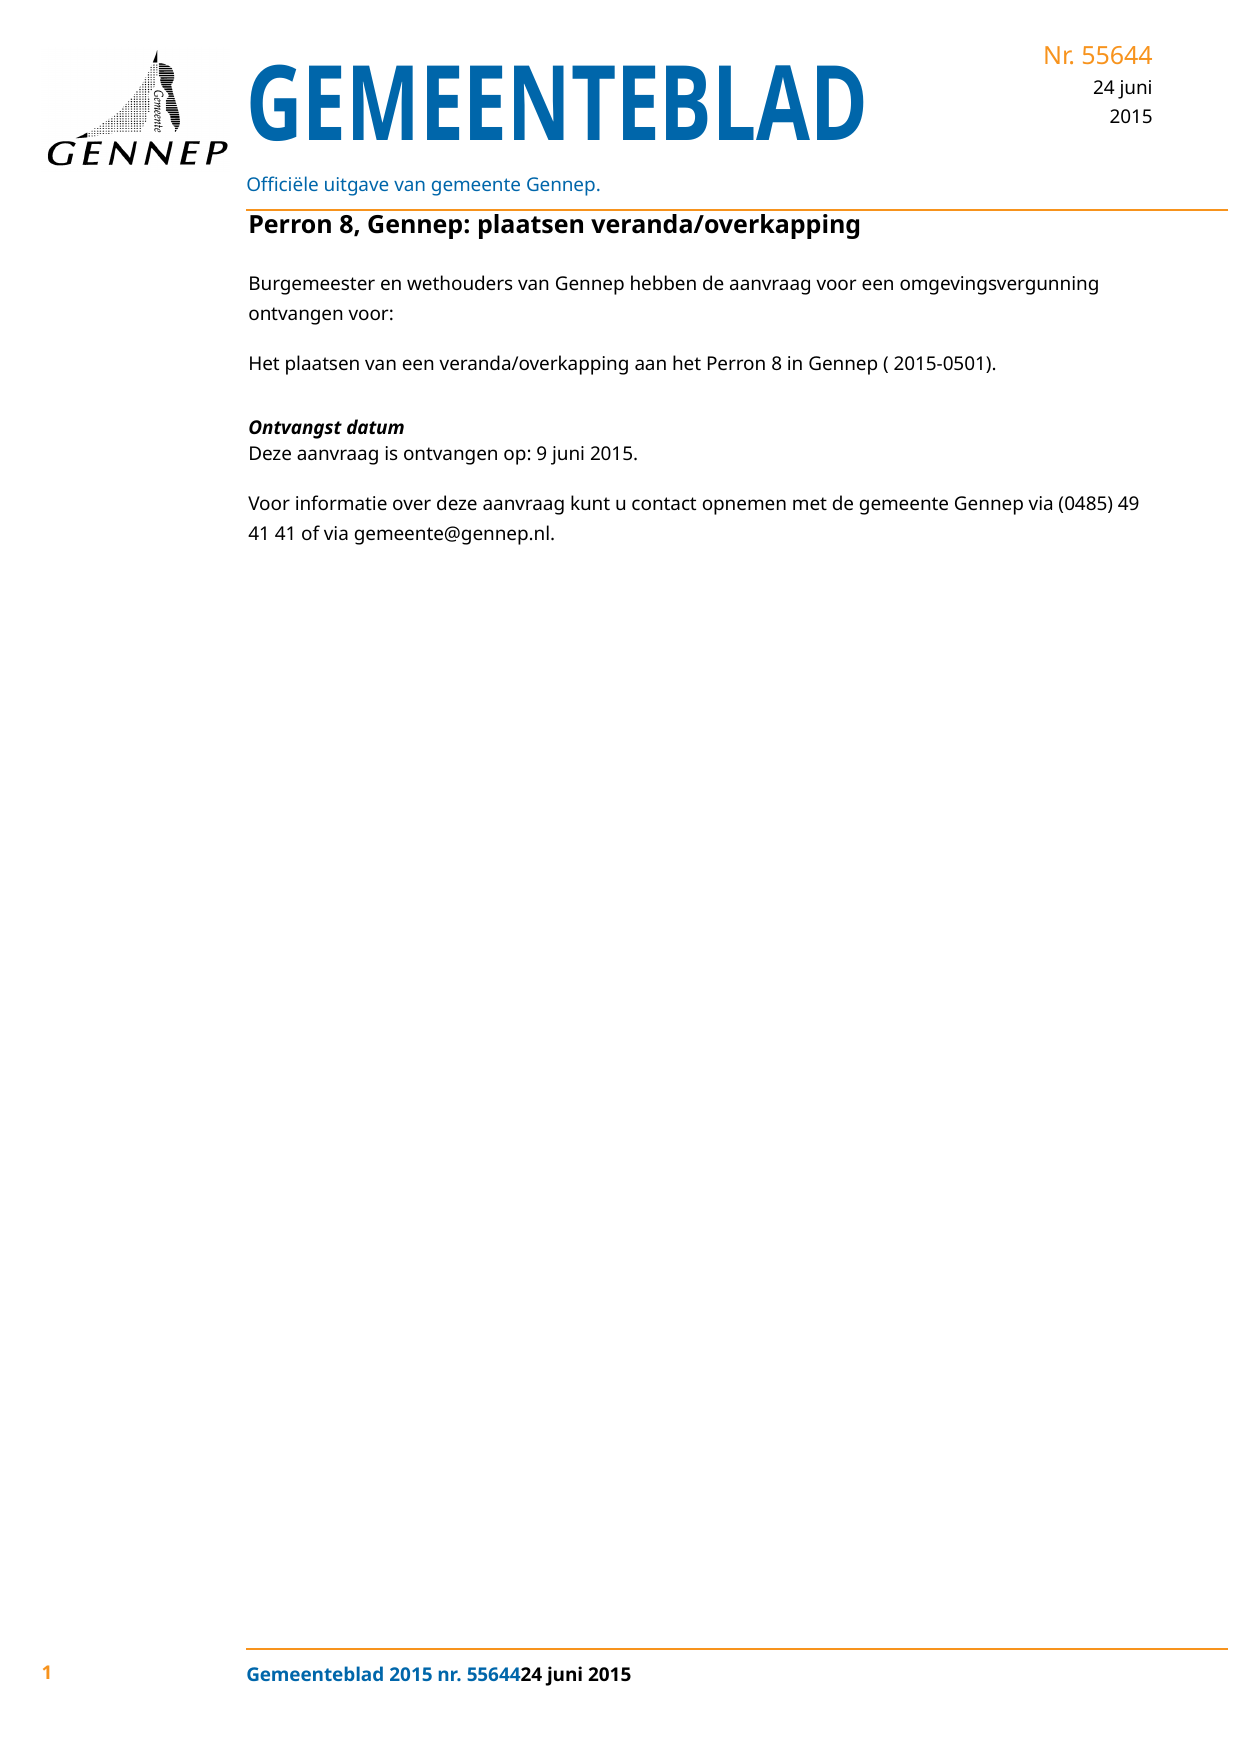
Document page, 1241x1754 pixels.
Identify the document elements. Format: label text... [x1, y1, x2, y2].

text Ontvangst datum [248, 414, 1152, 440]
picture [41, 47, 231, 172]
text Het plaatsen van een veranda/overkapping aan het Perron 8 in Gennep ( 2015-0501). [248, 350, 1152, 376]
text Voor informatie over deze aanvraag kunt u contact opnemen met de gemeente Gennep via (0485) 49 41 41 of via gemeente@gennep.nl. [248, 490, 1152, 546]
text Perron 8, Gennep: plaatsen veranda/overkapping [248, 211, 1152, 241]
text Burgemeester en wethouders van Gennep hebben de aanvraag voor een omgevingsvergunning ontvangen voor: [248, 270, 1152, 326]
text Deze aanvraag is ontvangen op: 9 juni 2015. [248, 440, 1152, 466]
